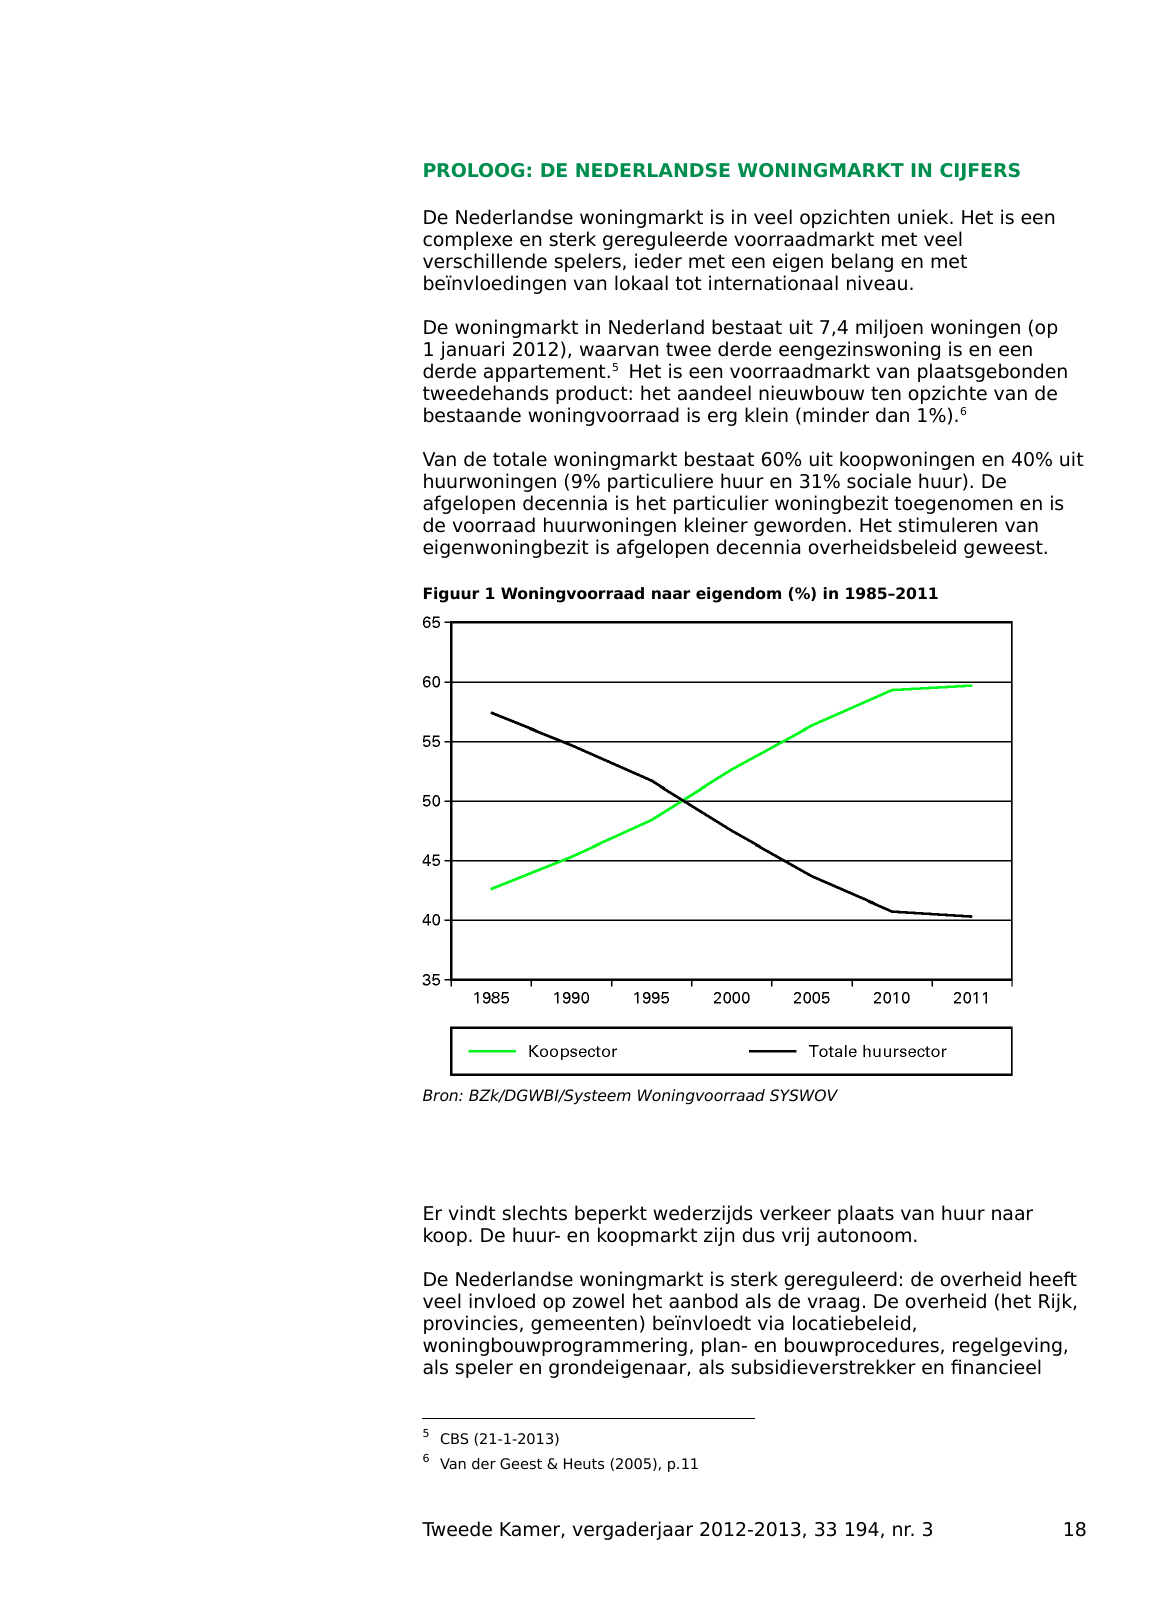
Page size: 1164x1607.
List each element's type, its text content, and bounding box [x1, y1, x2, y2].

text Figuur 1 Woningvoorraad naar eigendom (%) in 1985–2011 [422, 585, 1013, 603]
subtitle PROLOOG: DE NEDERLANDSE WONINGMARKT IN CIJFERS [422, 160, 1087, 182]
text De woningmarkt in Nederland bestaat uit 7,4 miljoen woningen (op 1 januari 2012), waarvan twee derde eengezinswoning is en een derde appartement. Het is een voorraadmarkt van plaatsgebonden tweedehands product: het aandeel nieuwbouw ten opzichte van de bestaande woningvoorraad is erg klein (minder dan 1%). [422, 317, 1087, 427]
text Van der Geest & Heuts (2005), p.11 [422, 1452, 1087, 1474]
text Van de totale woningmarkt bestaat 60% uit koopwoningen en 40% uit huurwoningen (9% particuliere huur en 31% sociale huur). De afgelopen decennia is het particulier woningbezit toegenomen en is de voorraad huurwoningen kleiner geworden. Het stimuleren van eigenwoningbezit is afgelopen decennia overheidsbeleid geweest. [422, 449, 1087, 559]
text Bron: BZk/DGWBI/Systeem Woningvoorraad SYSWOV [422, 1087, 1013, 1105]
text CBS (21-1-2013) [422, 1427, 1087, 1449]
text De Nederlandse woningmarkt is sterk gereguleerd: de overheid heeft veel invloed op zowel het aanbod als de vraag. De overheid (het Rijk, provincies, gemeenten) beïnvloedt via locatiebeleid, woningbouwprogrammering, plan- en bouwprocedures, regelgeving, als speler en grondeigenaar, als subsidieverstrekker en financieel [422, 1269, 1087, 1379]
text De Nederlandse woningmarkt is in veel opzichten uniek. Het is een complexe en sterk gereguleerde voorraadmarkt met veel verschillende spelers, ieder met een eigen belang en met beïnvloedingen van lokaal tot internationaal niveau. [422, 207, 1087, 295]
picture [422, 615, 1013, 1076]
text Er vindt slechts beperkt wederzijds verkeer plaats van huur naar koop. De huur- en koopmarkt zijn dus vrij autonoom. [422, 1203, 1087, 1247]
